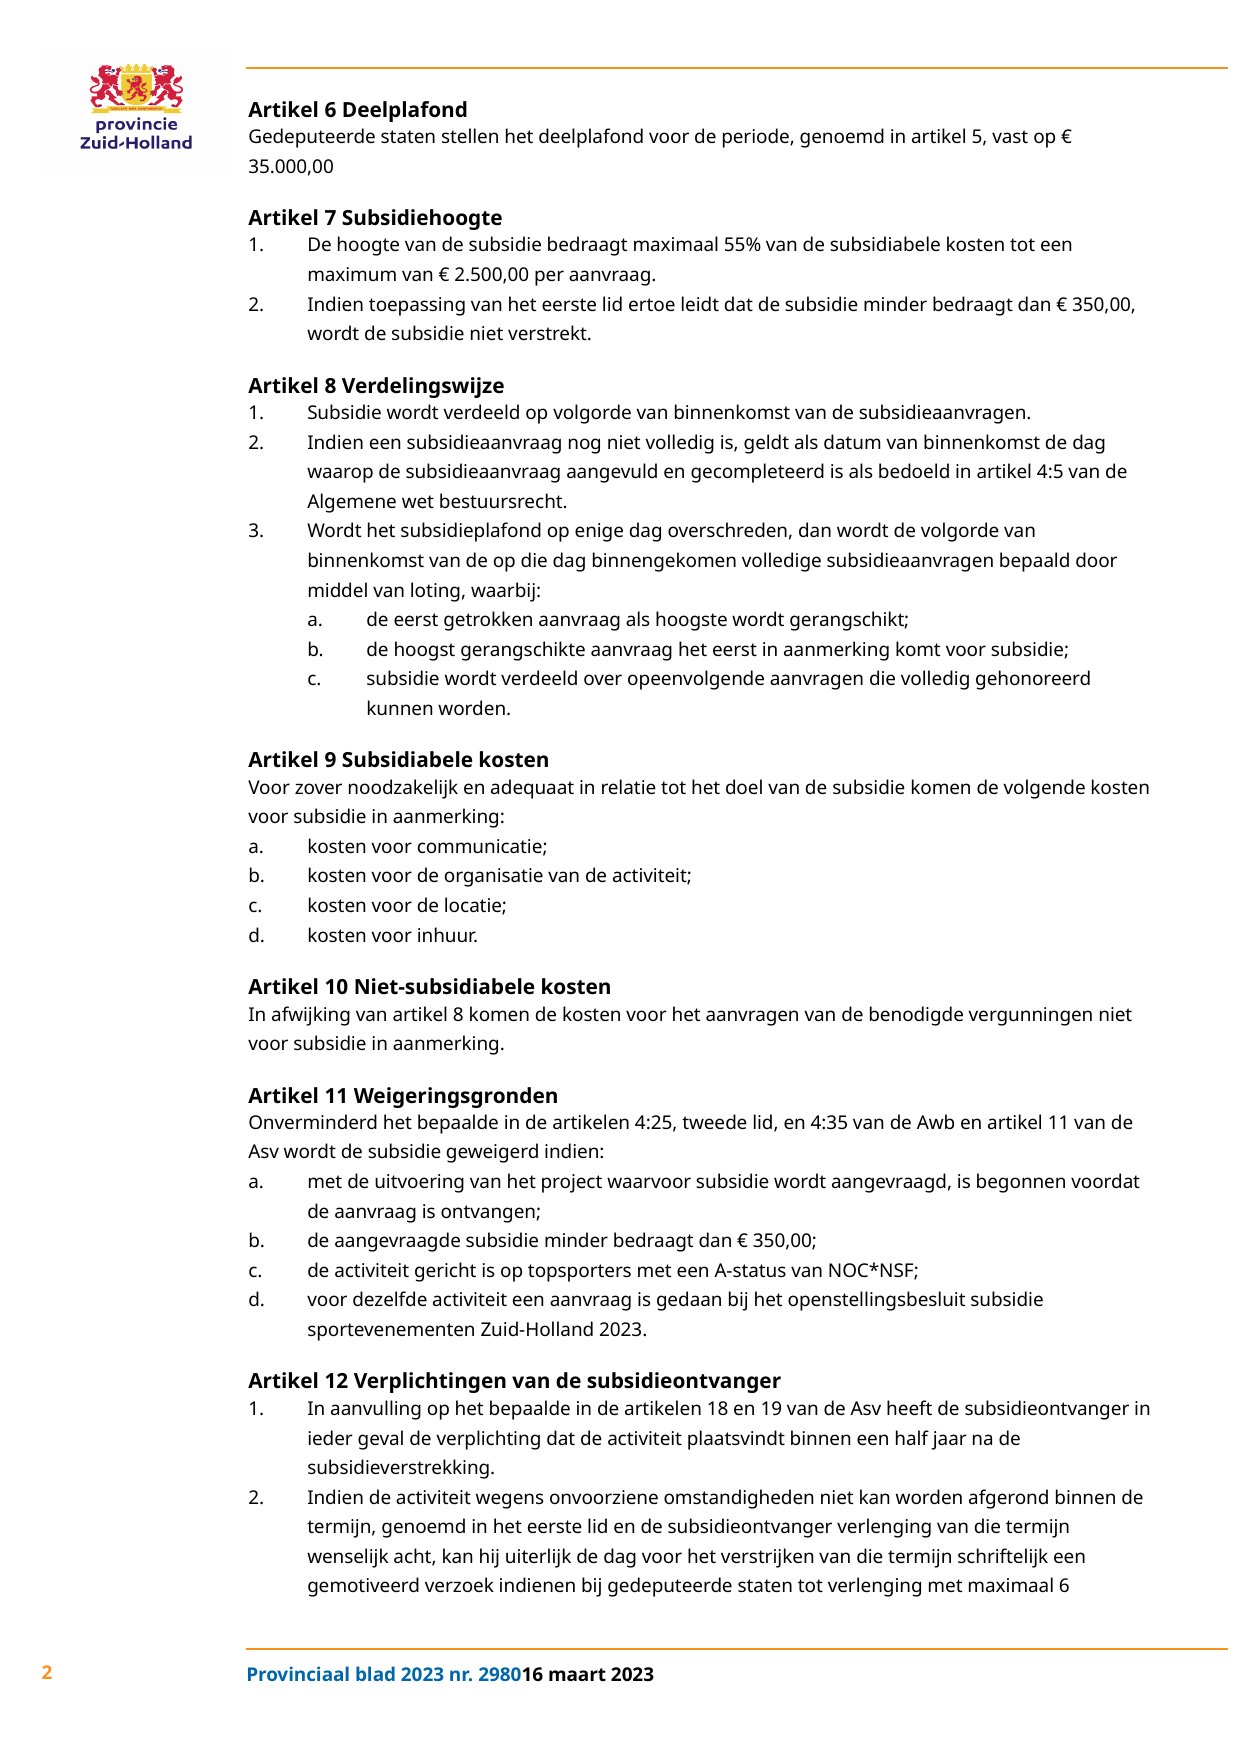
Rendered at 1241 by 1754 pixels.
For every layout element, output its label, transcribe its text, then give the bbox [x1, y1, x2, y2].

text Voor zover noodzakelijk en adequaat in relatie tot het doel van de subsidie komen de volgende kosten voor subsidie in aanmerking: [248, 774, 1152, 829]
list kosten voor de locatie; [248, 892, 1152, 918]
list kosten voor de organisatie van de activiteit; [248, 863, 1152, 888]
text Onverminderd het bepaalde in de artikelen 4:25, tweede lid, en 4:35 van de Awb en artikel 11 van de Asv wordt de subsidie geweigerd indien: [248, 1109, 1152, 1164]
text Artikel 8 Verdelingswijze [248, 371, 1152, 399]
text In afwijking van artikel 8 komen de kosten voor het aanvragen van de benodigde vergunningen niet voor subsidie in aanmerking. [248, 1001, 1152, 1056]
text Artikel 11 Weigeringsgronden [248, 1081, 1152, 1109]
list Indien een subsidieaanvraag nog niet volledig is, geldt als datum van binnenkomst de dag waarop de subsidieaanvraag aangevuld en gecompleteerd is als bedoeld in artikel 4:5 van de Algemene wet bestuursrecht. [248, 429, 1152, 514]
list de aangevraagde subsidie minder bedraagt dan € 350,00; [248, 1227, 1152, 1253]
text Artikel 12 Verplichtingen van de subsidieontvanger [248, 1367, 1152, 1395]
text Gedeputeerde staten stellen het deelplafond voor de periode, genoemd in artikel 5, vast op € 35.000,00 [248, 123, 1152, 178]
list Indien toepassing van het eerste lid ertoe leidt dat de subsidie minder bedraagt dan € 350,00, wordt de subsidie niet verstrekt. [248, 291, 1152, 346]
list kosten voor communicatie; [248, 833, 1152, 859]
list de activiteit gericht is op topsporters met een A-status van NOC*NSF; [248, 1257, 1152, 1283]
list de eerst getrokken aanvraag als hoogste wordt gerangschikt; [307, 606, 1152, 632]
picture [41, 47, 231, 172]
list voor dezelfde activiteit een aanvraag is gedaan bij het openstellingsbesluit subsidie sportevenementen Zuid-Holland 2023. [248, 1287, 1152, 1342]
list kosten voor inhuur. [248, 922, 1152, 948]
list Indien de activiteit wegens onvoorziene omstandigheden niet kan worden afgerond binnen de termijn, genoemd in het eerste lid en de subsidieontvanger verlenging van die termijn wenselijk acht, kan hij uiterlijk de dag voor het verstrijken van die termijn schriftelijk een gemotiveerd verzoek indienen bij gedeputeerde staten tot verlenging met maximaal 6 [248, 1484, 1152, 1598]
list Wordt het subsidieplafond op enige dag overschreden, dan wordt de volgorde van binnenkomst van de op die dag binnengekomen volledige subsidieaanvragen bepaald door middel van loting, waarbij: [248, 518, 1152, 602]
list subsidie wordt verdeeld over opeenvolgende aanvragen die volledig gehonoreerd kunnen worden. [307, 666, 1152, 721]
text Artikel 9 Subsidiabele kosten [248, 746, 1152, 774]
text Artikel 7 Subsidiehoogte [248, 203, 1152, 232]
list In aanvulling op het bepaalde in de artikelen 18 en 19 van de Asv heeft de subsidieontvanger in ieder geval de verplichting dat de activiteit plaatsvindt binnen een half jaar na de subsidieverstrekking. [248, 1395, 1152, 1480]
list De hoogte van de subsidie bedraagt maximaal 55% van de subsidiabele kosten tot een maximum van € 2.500,00 per aanvraag. [248, 232, 1152, 287]
list de hoogst gerangschikte aanvraag het eerst in aanmerking komt voor subsidie; [307, 636, 1152, 662]
text Artikel 6 Deelplafond [248, 95, 1152, 123]
list met de uitvoering van het project waarvoor subsidie wordt aangevraagd, is begonnen voordat de aanvraag is ontvangen; [248, 1168, 1152, 1224]
text Artikel 10 Niet-subsidiabele kosten [248, 972, 1152, 1001]
list Subsidie wordt verdeeld op volgorde van binnenkomst van de subsidieaanvragen. [248, 399, 1152, 425]
